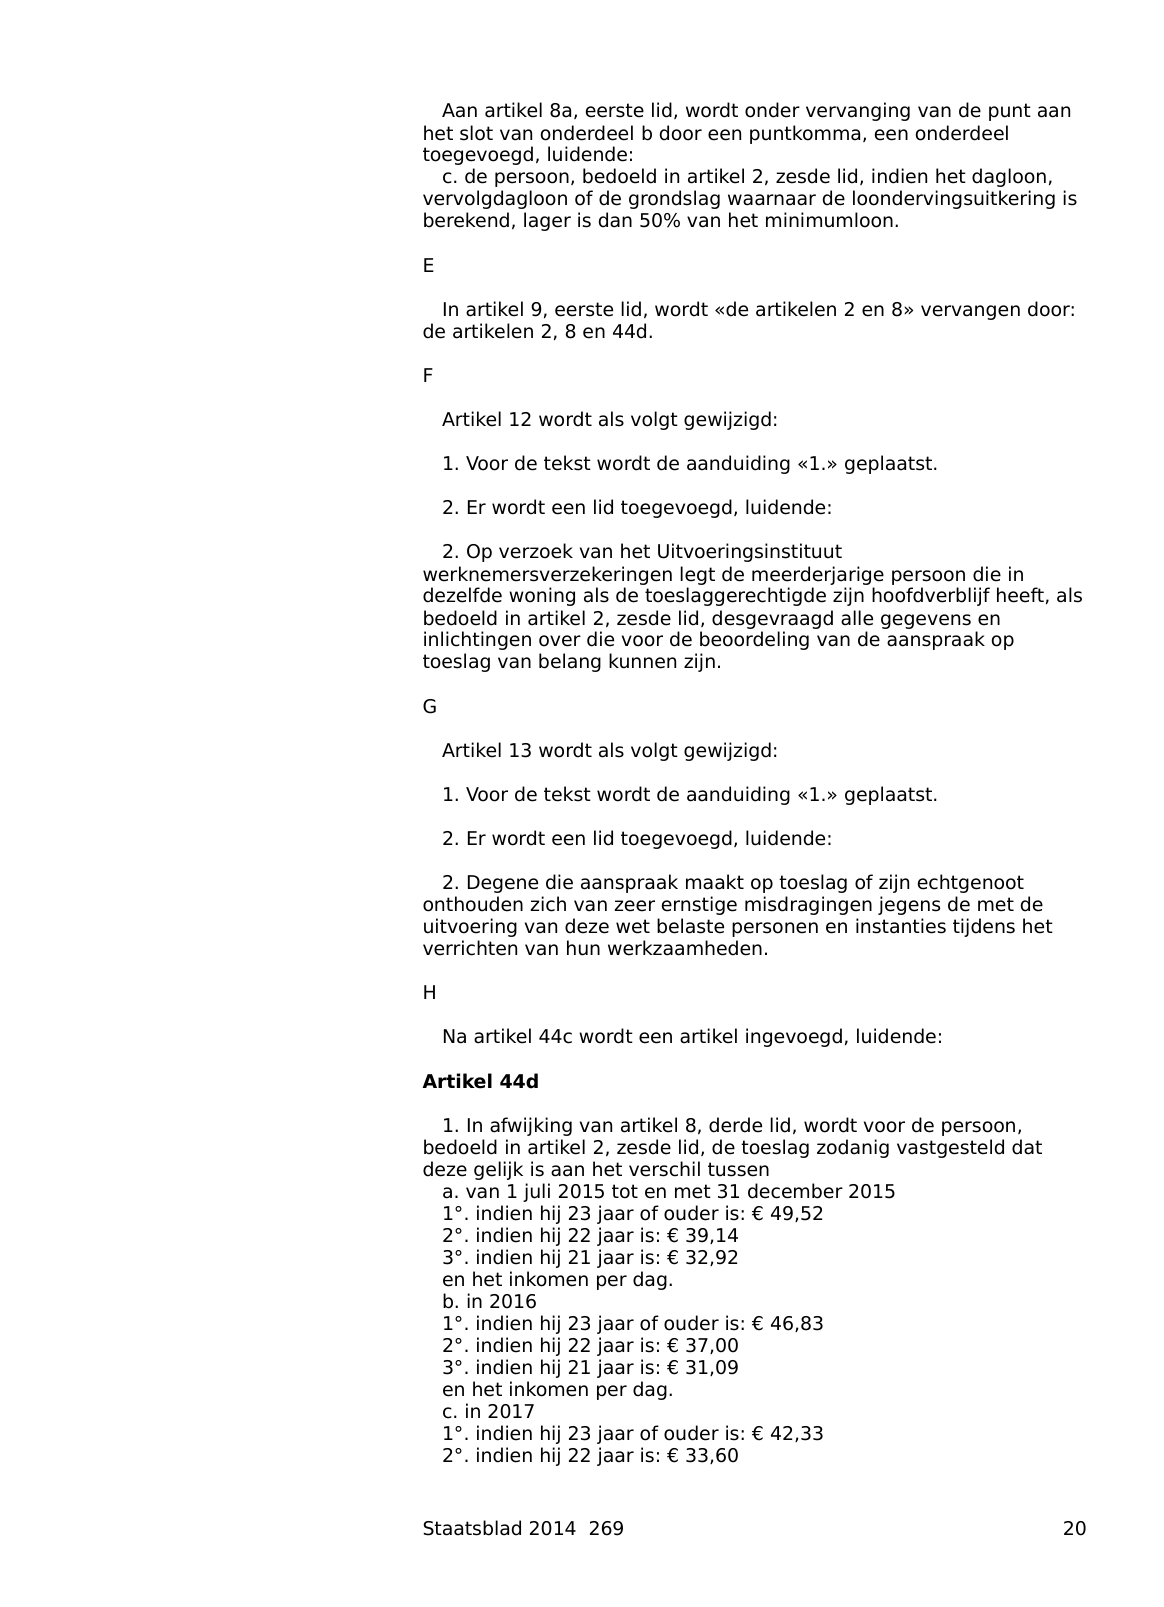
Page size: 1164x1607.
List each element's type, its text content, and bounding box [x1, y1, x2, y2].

text 2. Degene die aanspraak maakt op toeslag of zijn echtgenoot onthouden zich van zeer ernstige misdragingen jegens de met de uitvoering van deze wet belaste personen en instanties tijdens het verrichten van hun werkzaamheden. [422, 872, 1087, 960]
text Na artikel 44c wordt een artikel ingevoegd, luidende: [422, 1026, 1087, 1048]
text a. van 1 juli 2015 tot en met 31 december 2015 [422, 1181, 1087, 1203]
text F [422, 365, 1087, 387]
text b. in 2016 [422, 1291, 1087, 1313]
text In artikel 9, eerste lid, wordt «de artikelen 2 en 8» vervangen door: de artikelen 2, 8 en 44d. [422, 299, 1087, 343]
text 1°. indien hij 23 jaar of ouder is: € 46,83 [422, 1313, 1087, 1334]
text 2. Er wordt een lid toegevoegd, luidende: [422, 497, 1087, 519]
text Artikel 13 wordt als volgt gewijzigd: [422, 740, 1087, 762]
text 2°. indien hij 22 jaar is: € 39,14 [422, 1225, 1087, 1247]
text G [422, 696, 1087, 717]
text Artikel 12 wordt als volgt gewijzigd: [422, 409, 1087, 431]
text 2. Op verzoek van het Uitvoeringsinstituut werknemersverzekeringen legt de meerderjarige persoon die in dezelfde woning als de toeslaggerechtigde zijn hoofdverblijf heeft, als bedoeld in artikel 2, zesde lid, desgevraagd alle gegevens en inlichtingen over die voor de beoordeling van de aanspraak op toeslag van belang kunnen zijn. [422, 541, 1087, 673]
text c. de persoon, bedoeld in artikel 2, zesde lid, indien het dagloon, vervolgdagloon of de grondslag waarnaar de loondervingsuitkering is berekend, lager is dan 50% van het minimumloon. [422, 166, 1087, 232]
text 1. Voor de tekst wordt de aanduiding «1.» geplaatst. [422, 784, 1087, 806]
text 2°. indien hij 22 jaar is: € 33,60 [422, 1444, 1087, 1466]
text 1°. indien hij 23 jaar of ouder is: € 49,52 [422, 1203, 1087, 1225]
subtitle Artikel 44d [422, 1071, 1087, 1093]
text 2°. indien hij 22 jaar is: € 37,00 [422, 1334, 1087, 1357]
text Aan artikel 8a, eerste lid, wordt onder vervanging van de punt aan het slot van onderdeel b door een puntkomma, een onderdeel toegevoegd, luidende: [422, 100, 1087, 166]
text H [422, 982, 1087, 1004]
text en het inkomen per dag. [422, 1378, 1087, 1401]
text 3°. indien hij 21 jaar is: € 32,92 [422, 1247, 1087, 1269]
text c. in 2017 [422, 1401, 1087, 1422]
text 1°. indien hij 23 jaar of ouder is: € 42,33 [422, 1422, 1087, 1444]
text 1. In afwijking van artikel 8, derde lid, wordt voor de persoon, bedoeld in artikel 2, zesde lid, de toeslag zodanig vastgesteld dat deze gelijk is aan het verschil tussen [422, 1115, 1087, 1181]
text 2. Er wordt een lid toegevoegd, luidende: [422, 828, 1087, 850]
text E [422, 254, 1087, 276]
text en het inkomen per dag. [422, 1269, 1087, 1291]
text 3°. indien hij 21 jaar is: € 31,09 [422, 1357, 1087, 1378]
text 1. Voor de tekst wordt de aanduiding «1.» geplaatst. [422, 453, 1087, 475]
